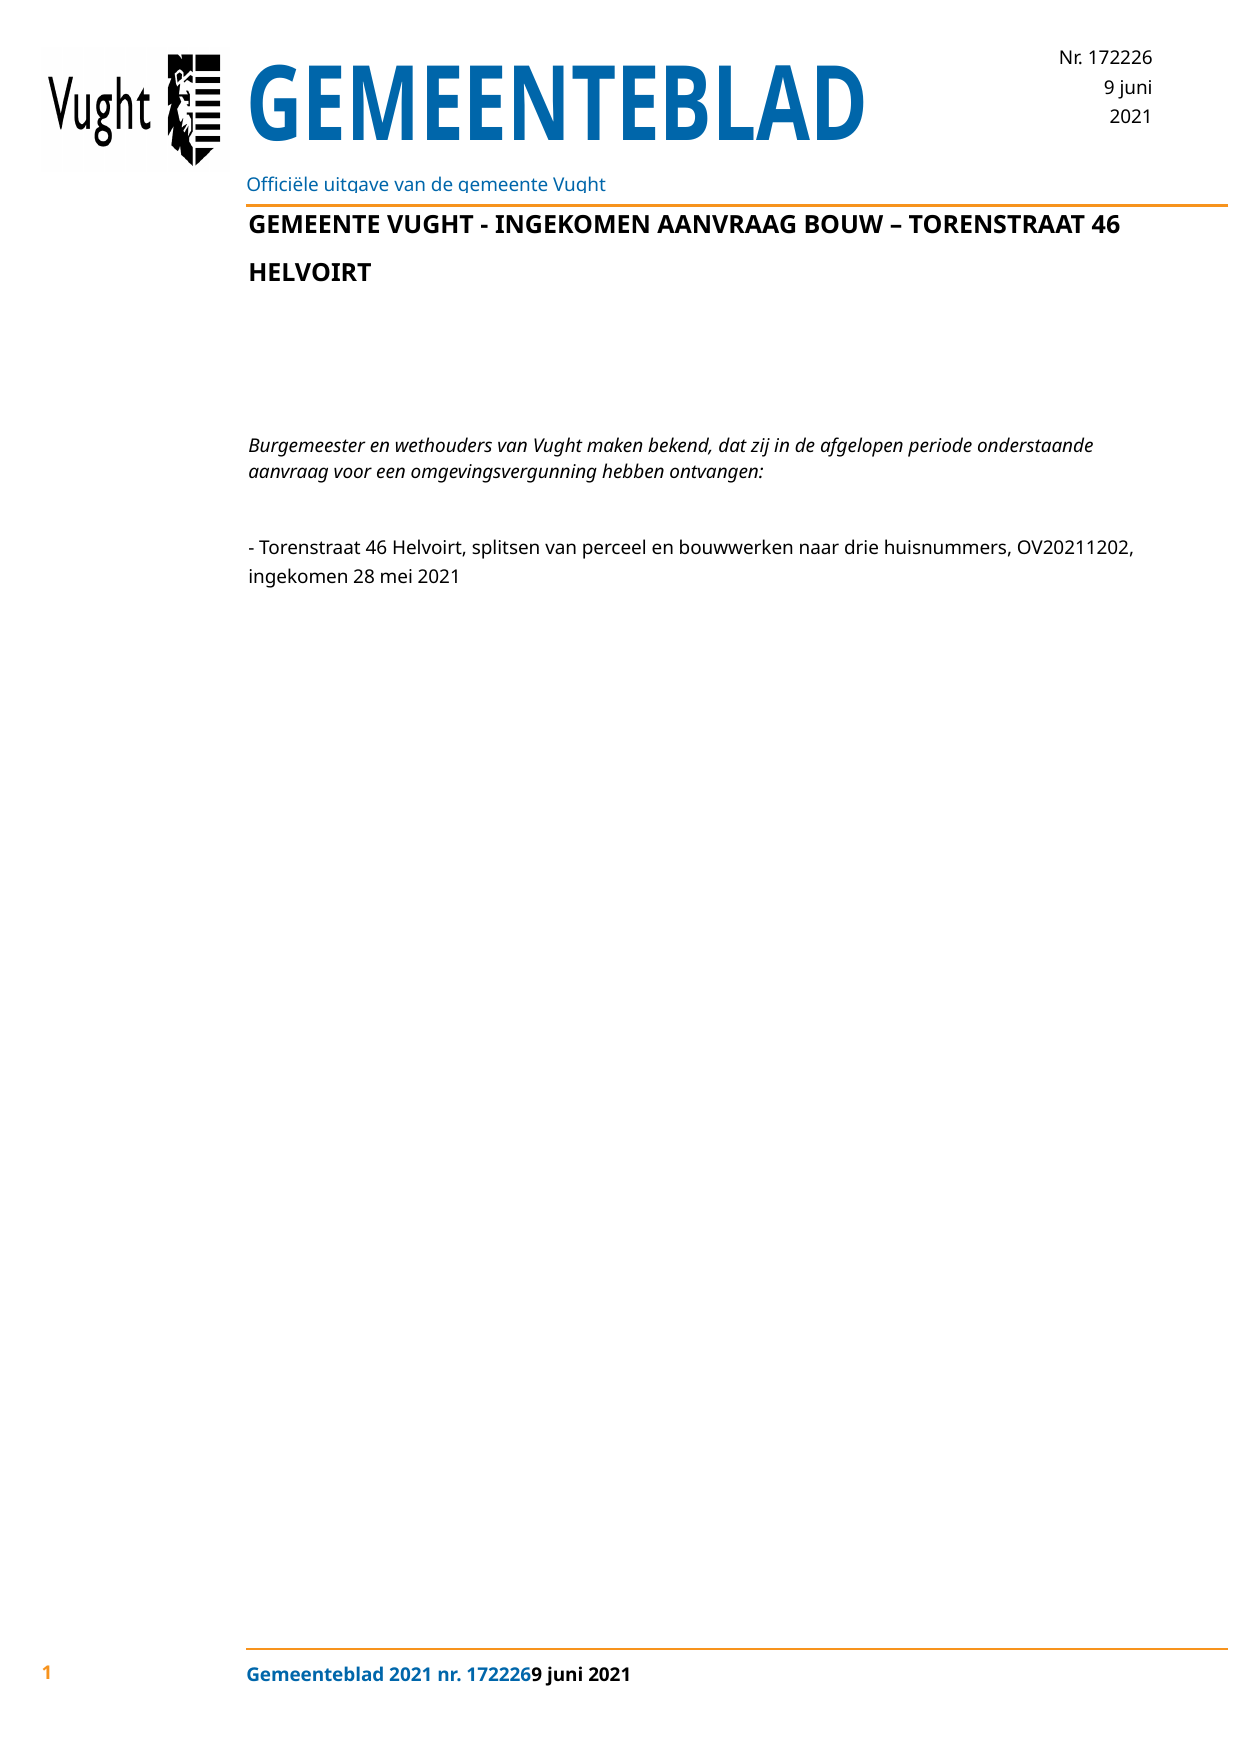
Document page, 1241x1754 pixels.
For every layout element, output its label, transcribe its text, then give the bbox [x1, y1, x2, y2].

text Burgemeester en wethouders van Vught maken bekend, dat zij in de afgelopen periode onderstaande aanvraag voor een omgevingsvergunning hebben ontvangen: [248, 432, 1152, 484]
text - Torenstraat 46 Helvoirt, splitsen van perceel en bouwwerken naar drie huisnummers, OV20211202, ingekomen 28 mei 2021 [248, 534, 1152, 589]
text GEMEENTE VUGHT - INGEKOMEN AANVRAAG BOUW – TORENSTRAAT 46 HELVOIRT [248, 207, 1152, 288]
picture [41, 47, 231, 172]
